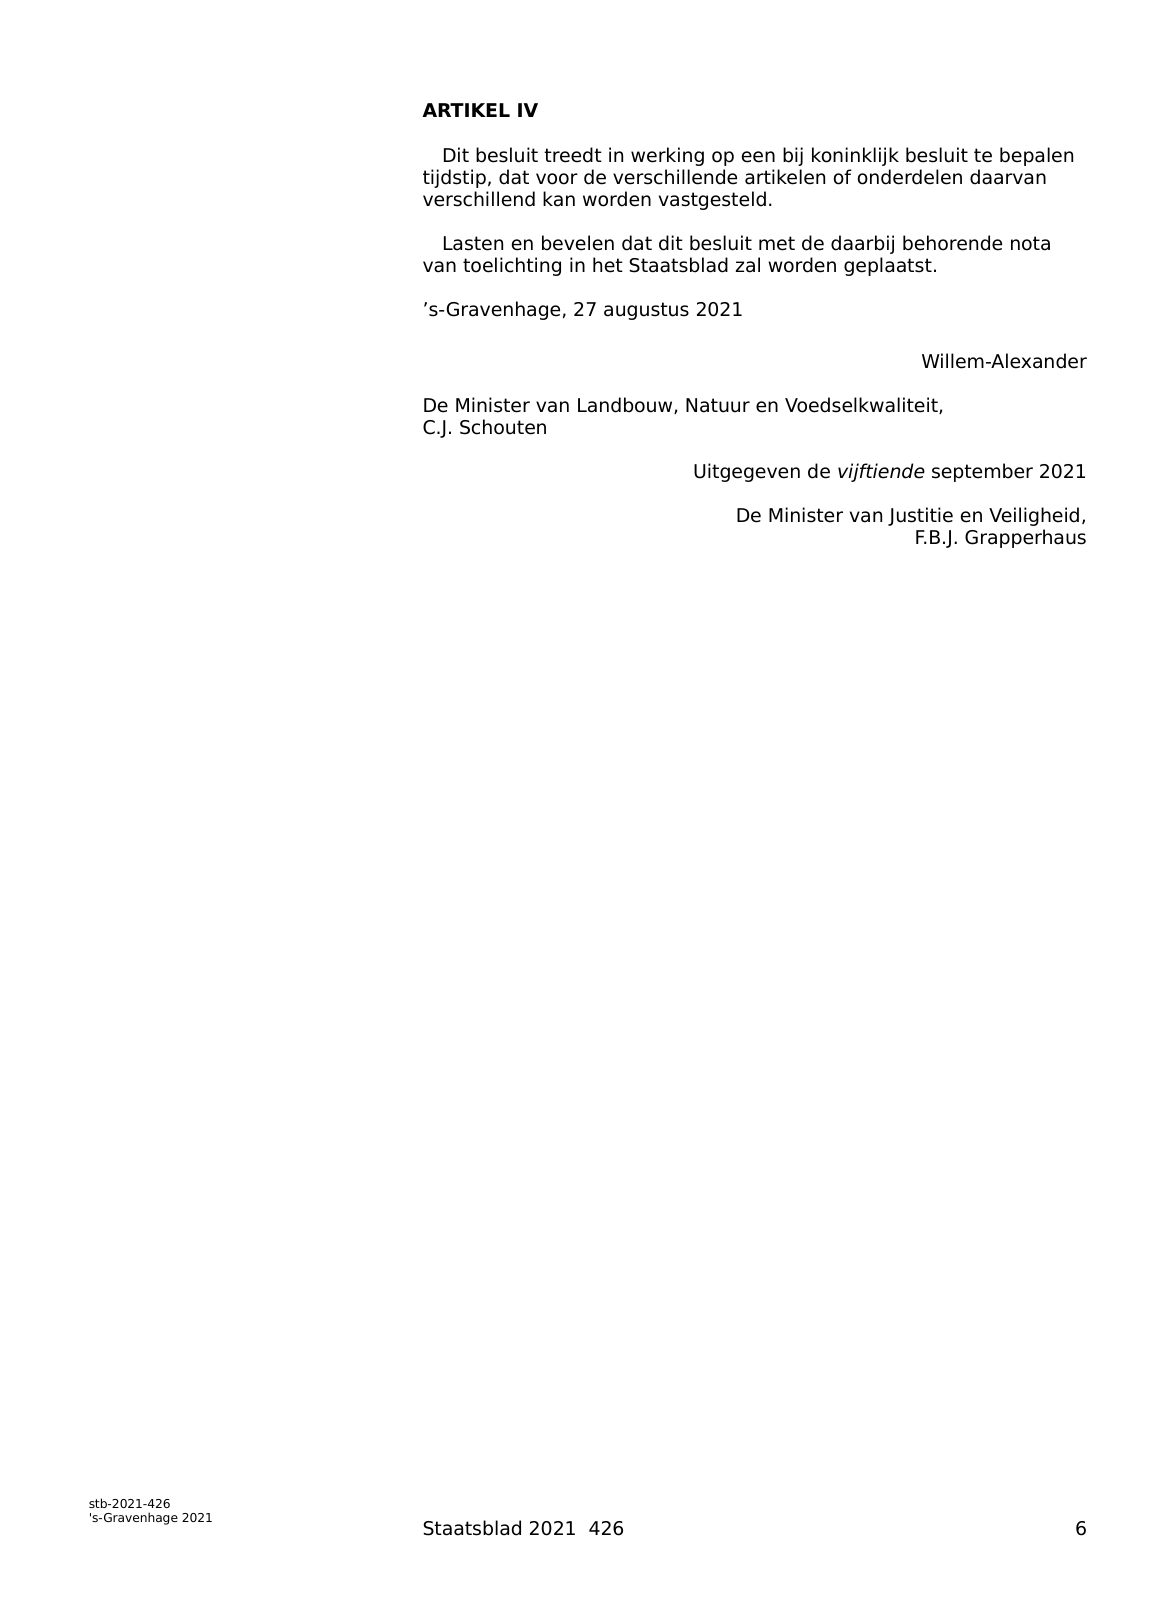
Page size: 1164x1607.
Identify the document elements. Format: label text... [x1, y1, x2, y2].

text De Minister van Landbouw, Natuur en Voedselkwaliteit, C.J. Schouten [422, 395, 1087, 439]
text ’s-Gravenhage, 27 augustus 2021 [422, 299, 1087, 321]
text Dit besluit treedt in werking op een bij koninklijk besluit te bepalen tijdstip, dat voor de verschillende artikelen of onderdelen daarvan verschillend kan worden vastgesteld. [422, 144, 1087, 211]
text Willem-Alexander [422, 351, 1087, 373]
text De Minister van Justitie en Veiligheid, F.B.J. Grapperhaus [422, 505, 1087, 549]
text Uitgegeven de vijftiende september 2021 [422, 461, 1087, 483]
text 's-Gravenhage 2021 [88, 1511, 323, 1525]
subtitle ARTIKEL IV [422, 100, 1087, 122]
text Lasten en bevelen dat dit besluit met de daarbij behorende nota van toelichting in het Staatsblad zal worden geplaatst. [422, 233, 1087, 277]
text stb-2021-426 [88, 1497, 323, 1511]
